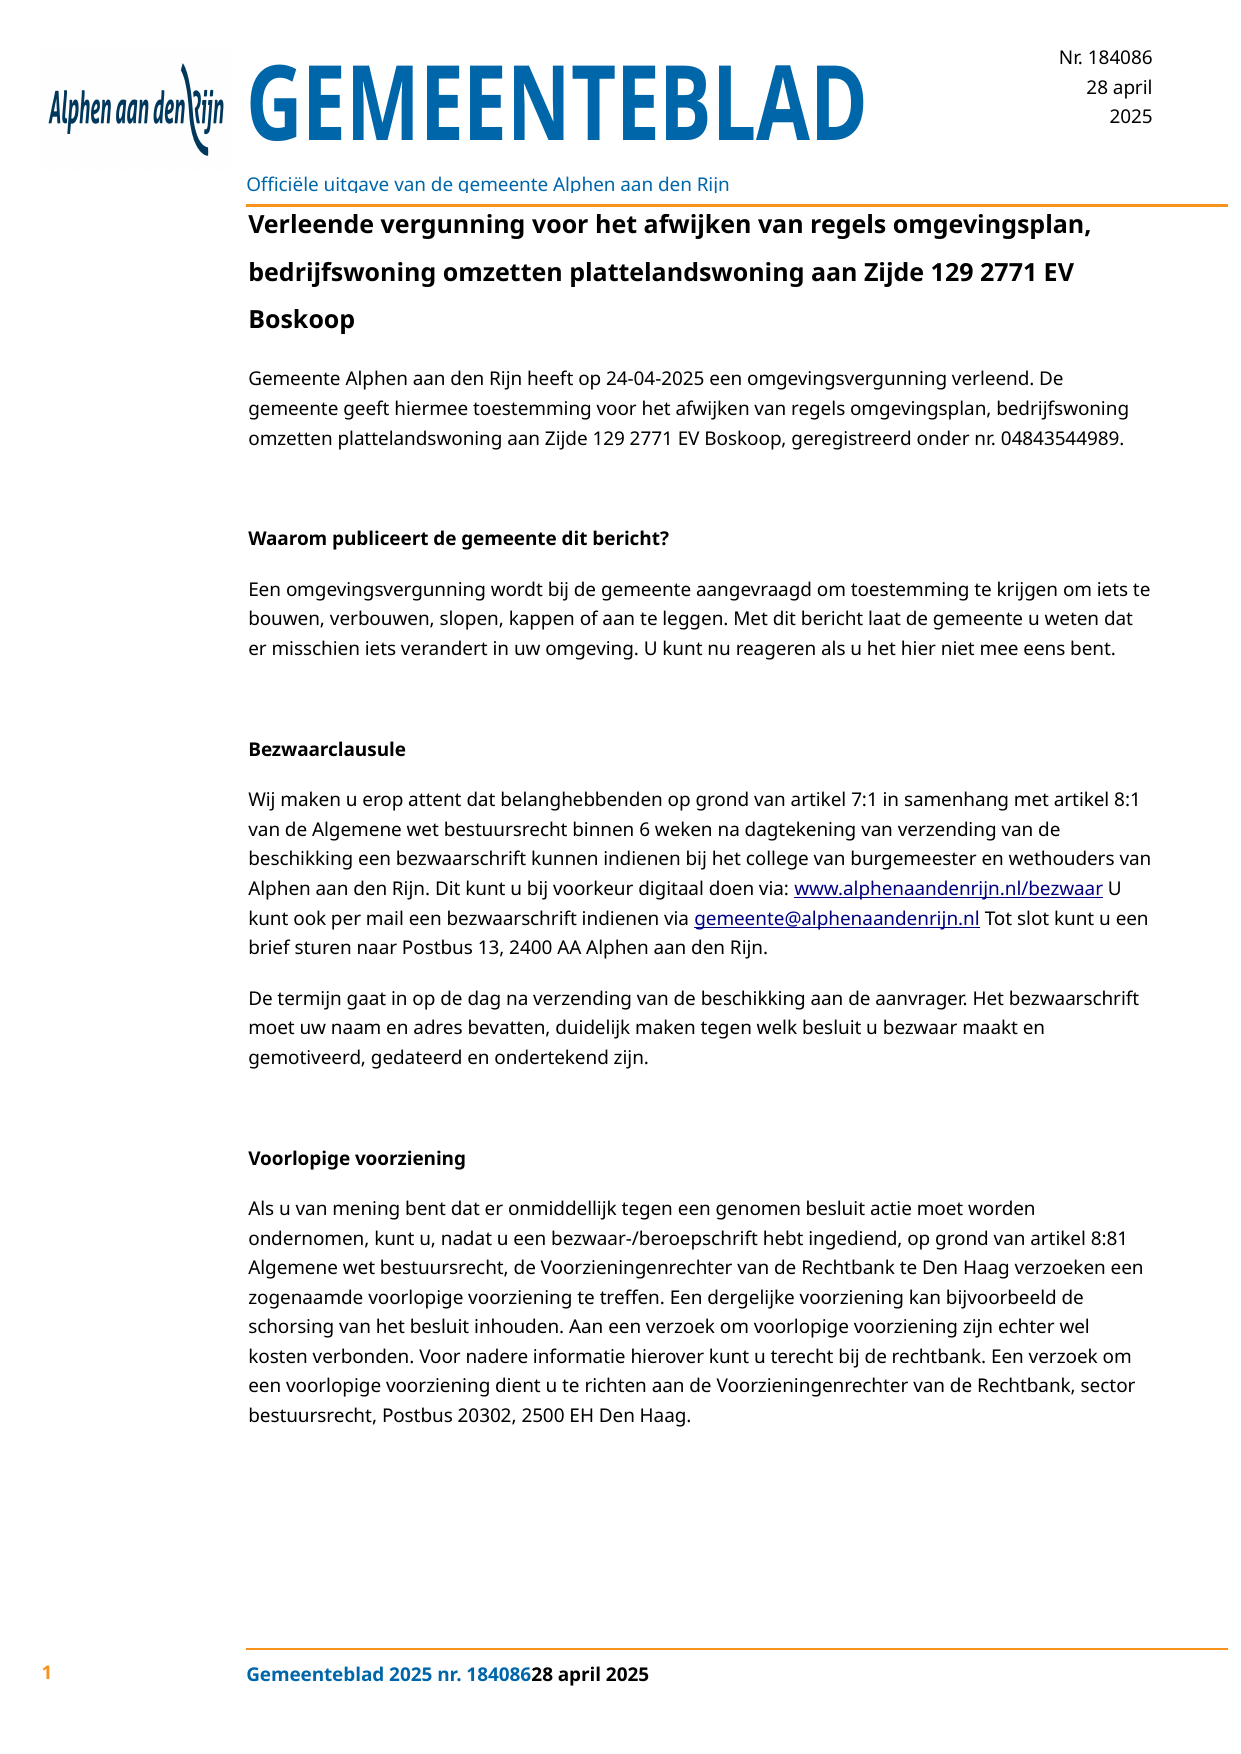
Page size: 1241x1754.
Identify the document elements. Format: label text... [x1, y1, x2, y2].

text Voorlopige voorziening [248, 1145, 1152, 1170]
text De termijn gaat in op de dag na verzending van de beschikking aan de aanvrager. Het bezwaarschrift moet uw naam en adres bevatten, duidelijk maken tegen welk besluit u bezwaar maakt en gemotiveerd, gedateerd en ondertekend zijn. [248, 985, 1152, 1069]
text Wij maken u erop attent dat belanghebbenden op grond van artikel 7:1 in samenhang met artikel 8:1 van de Algemene wet bestuursrecht binnen 6 weken na dagtekening van verzending van de beschikking een bezwaarschrift kunnen indienen bij het college van burgemeester en wethouders van Alphen aan den Rijn. Dit kunt u bij voorkeur digitaal doen via: www.alphenaandenrijn.nl/bezwaar U kunt ook per mail een bezwaarschrift indienen via gemeente@alphenaandenrijn.nl Tot slot kunt u een brief sturen naar Postbus 13, 2400 AA Alphen aan den Rijn. [248, 786, 1152, 960]
text Verleende vergunning voor het afwijken van regels omgevingsplan, bedrijfswoning omzetten plattelandswoning aan Zijde 129 2771 EV Boskoop [248, 207, 1152, 336]
text Gemeente Alphen aan den Rijn heeft op 24-04-2025 een omgevingsvergunning verleend. De gemeente geeft hiermee toestemming voor het afwijken van regels omgevingsplan, bedrijfswoning omzetten plattelandswoning aan Zijde 129 2771 EV Boskoop, geregistreerd onder nr. 04843544989. [248, 366, 1152, 450]
text Als u van mening bent dat er onmiddellijk tegen een genomen besluit actie moet worden ondernomen, kunt u, nadat u een bezwaar-/beroepschrift hebt ingediend, op grond van artikel 8:81 Algemene wet bestuursrecht, de Voorzieningenrechter van de Rechtbank te Den Haag verzoeken een zogenaamde voorlopige voorziening te treffen. Een dergelijke voorziening kan bijvoorbeeld de schorsing van het besluit inhouden. Aan een verzoek om voorlopige voorziening zijn echter wel kosten verbonden. Voor nadere informatie hierover kunt u terecht bij de rechtbank. Een verzoek om een voorlopige voorziening dient u te richten aan de Voorzieningenrechter van de Rechtbank, sector bestuursrecht, Postbus 20302, 2500 EH Den Haag. [248, 1195, 1152, 1428]
text Bezwaarclausule [248, 736, 1152, 762]
picture [41, 47, 231, 172]
text Een omgevingsvergunning wordt bij de gemeente aangevraagd om toestemming te krijgen om iets te bouwen, verbouwen, slopen, kappen of aan te leggen. Met dit bericht laat de gemeente u weten dat er misschien iets verandert in uw omgeving. U kunt nu reageren als u het hier niet mee eens bent. [248, 576, 1152, 661]
text Waarom publiceert de gemeente dit bericht? [248, 526, 1152, 551]
